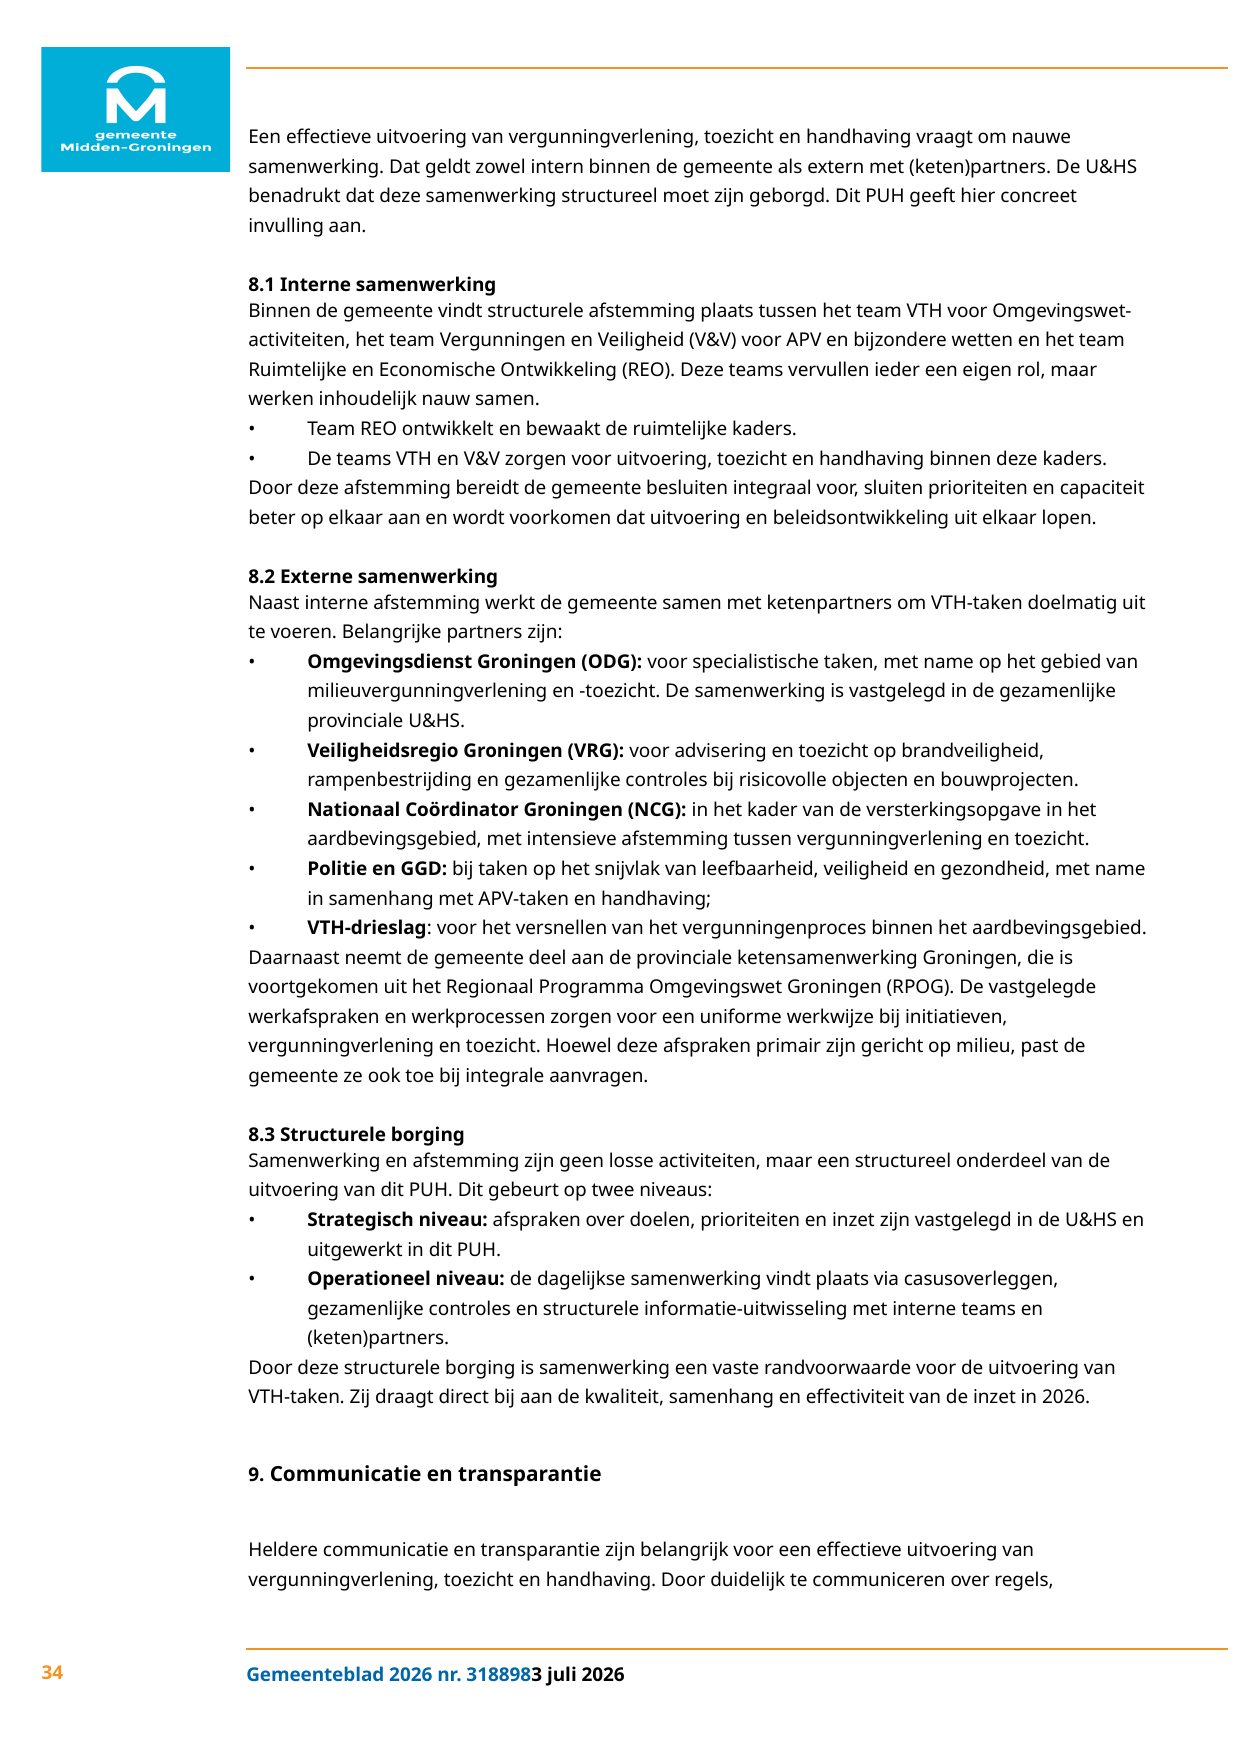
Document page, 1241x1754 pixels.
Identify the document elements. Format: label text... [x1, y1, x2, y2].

text Door deze structurele borging is samenwerking een vaste randvoorwaarde voor de uitvoering van VTH-taken. Zij draagt direct bij aan de kwaliteit, samenhang en effectiviteit van de inzet in 2026. [248, 1354, 1152, 1409]
text 8.1 Interne samenwerking [248, 271, 1152, 297]
list Operationeel niveau: de dagelijkse samenwerking vindt plaats via casusoverleggen, gezamenlijke controles en structurele informatie-uitwisseling met interne teams en (keten)partners. [248, 1265, 1152, 1350]
list VTH-drieslag: voor het versnellen van het vergunningenproces binnen het aardbevingsgebied. [248, 914, 1152, 940]
text Samenwerking en afstemming zijn geen losse activiteiten, maar een structureel onderdeel van de uitvoering van dit PUH. Dit gebeurt op twee niveaus: [248, 1147, 1152, 1202]
list De teams VTH en V&V zorgen voor uitvoering, toezicht en handhaving binnen deze kaders. [248, 445, 1152, 471]
picture [107, 89, 165, 122]
text Binnen de gemeente vindt structurele afstemming plaats tussen het team VTH voor Omgevingswet-activiteiten, het team Vergunningen en Veiligheid (V&V) voor APV en bijzondere wetten en het team Ruimtelijke en Economische Ontwikkeling (REO). Deze teams vervullen ieder een eigen rol, maar werken inhoudelijk nauw samen. [248, 297, 1152, 411]
list Strategisch niveau: afspraken over doelen, prioriteiten en inzet zijn vastgelegd in de U&HS en uitgewerkt in dit PUH. [248, 1206, 1152, 1262]
text Daarnaast neemt de gemeente deel aan de provinciale ketensamenwerking Groningen, die is voortgekomen uit het Regionaal Programma Omgevingswet Groningen (RPOG). De vastgelegde werkafspraken en werkprocessen zorgen voor een uniforme werkwijze bij initiatieven, vergunningverlening en toezicht. Hoewel deze afspraken primair zijn gericht op milieu, past de gemeente ze ook toe bij integrale aanvragen. [248, 944, 1152, 1088]
text Naast interne afstemming werkt de gemeente samen met ketenpartners om VTH-taken doelmatig uit te voeren. Belangrijke partners zijn: [248, 589, 1152, 644]
list Politie en GGD: bij taken op het snijvlak van leefbaarheid, veiligheid en gezondheid, met name in samenhang met APV-taken en handhaving; [248, 855, 1152, 910]
text Een effectieve uitvoering van vergunningverlening, toezicht en handhaving vraagt om nauwe samenwerking. Dat geldt zowel intern binnen de gemeente als extern met (keten)partners. De U&HS benadrukt dat deze samenwerking structureel moet zijn geborgd. Dit PUH geeft hier concreet invulling aan. [248, 123, 1152, 238]
list Nationaal Coördinator Groningen (NCG): in het kader van de versterkingsopgave in het aardbevingsgebied, met intensieve afstemming tussen vergunningverlening en toezicht. [248, 796, 1152, 851]
list Omgevingsdienst Groningen (ODG): voor specialistische taken, met name op het gebied van milieuvergunningverlening en -toezicht. De samenwerking is vastgelegd in de gezamenlijke provinciale U&HS. [248, 648, 1152, 733]
picture [184, 146, 190, 153]
text Heldere communicatie en transparantie zijn belangrijk voor een effectieve uitvoering van vergunningverlening, toezicht en handhaving. Door duidelijk te communiceren over regels, [248, 1537, 1152, 1592]
text 8.2 Externe samenwerking [248, 563, 1152, 589]
list Veiligheidsregio Groningen (VRG): voor advisering en toezicht op brandveiligheid, rampenbestrijding en gezamenlijke controles bij risicovolle objecten en bouwprojecten. [248, 737, 1152, 792]
text 9. Communicatie en transparantie [248, 1459, 1152, 1487]
list Team REO ontwikkelt en bewaakt de ruimtelijke kaders. [248, 415, 1152, 441]
picture [108, 66, 164, 82]
text 8.3 Structurele borging [248, 1121, 1152, 1147]
text Door deze afstemming bereidt de gemeente besluiten integraal voor, sluiten prioriteiten en capaciteit beter op elkaar aan en wordt voorkomen dat uitvoering en beleidsontwikkeling uit elkaar lopen. [248, 474, 1152, 530]
